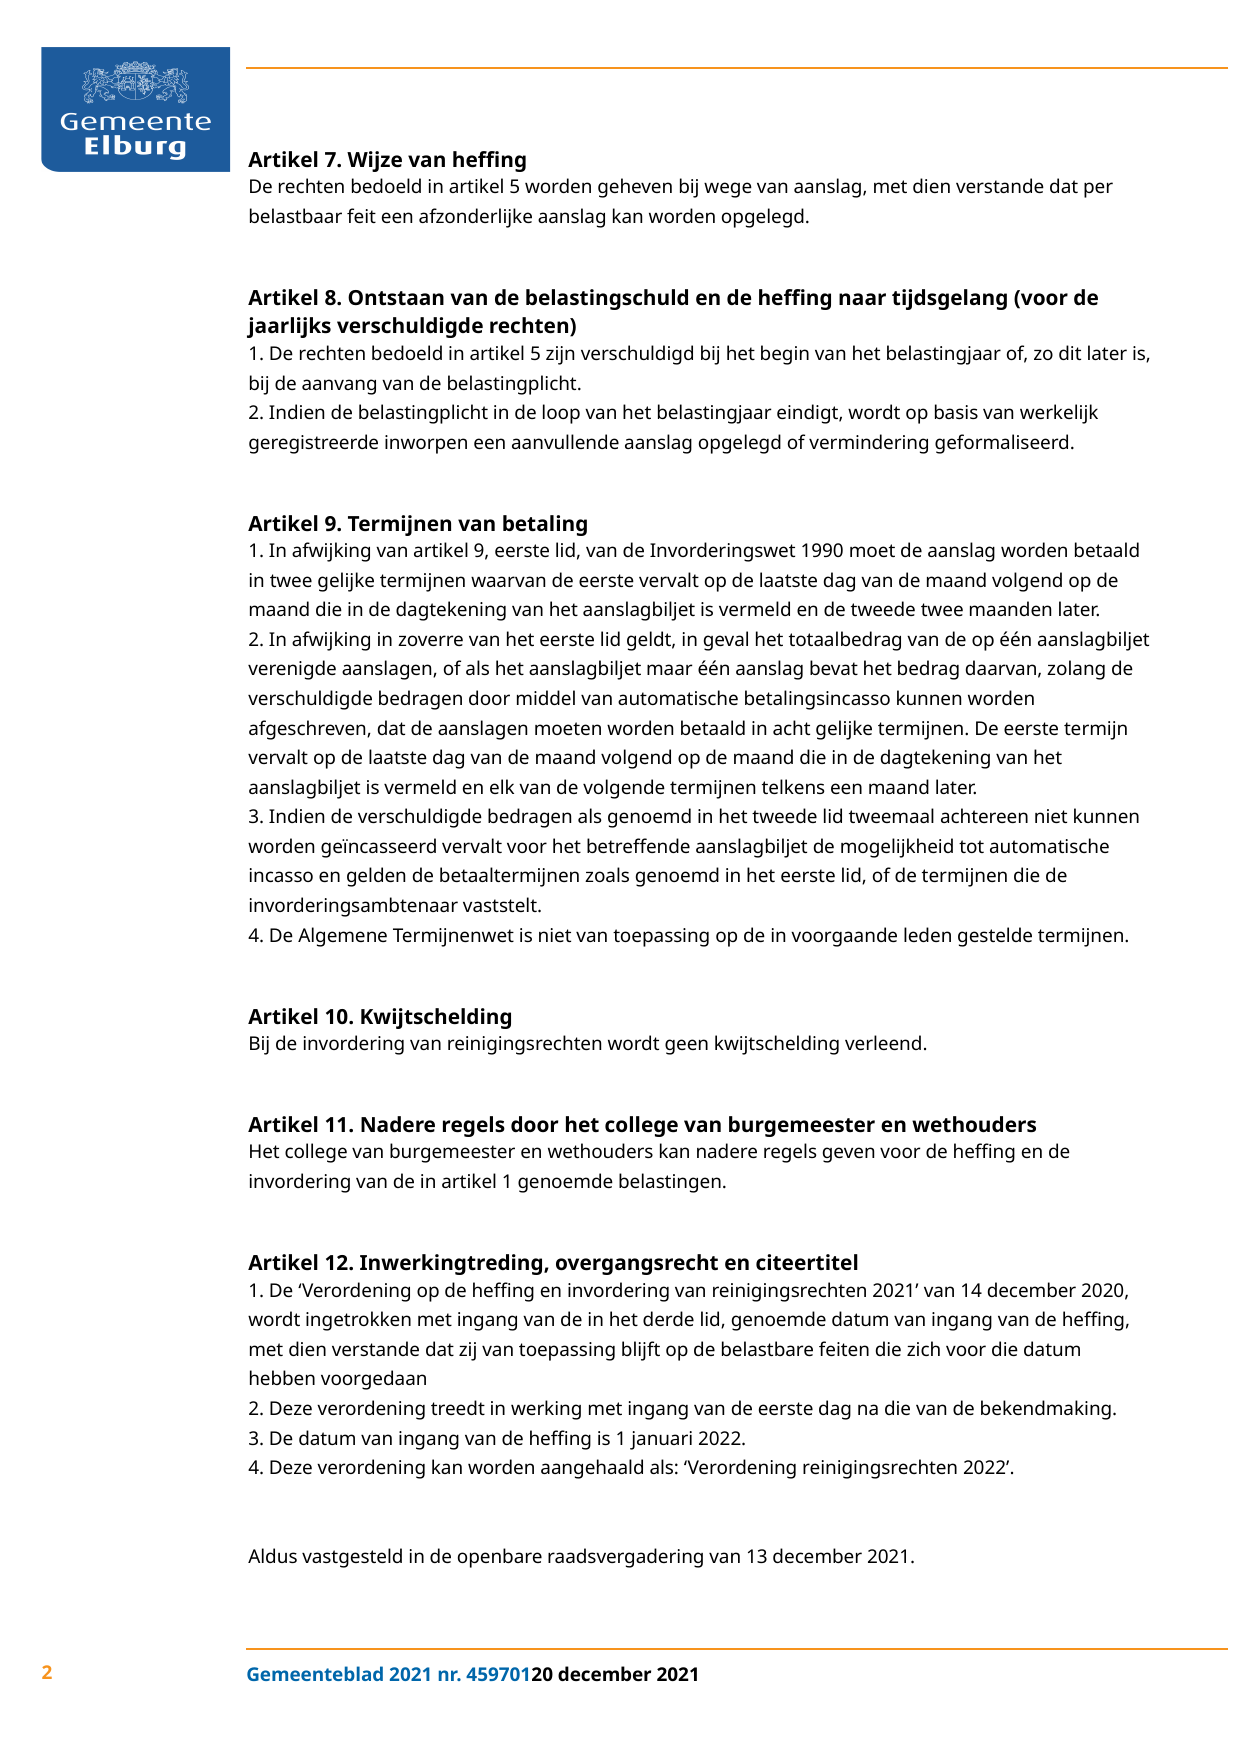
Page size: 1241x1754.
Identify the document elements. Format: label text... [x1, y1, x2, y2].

text Artikel 10. Kwijtschelding [248, 1002, 1152, 1030]
text 2. In afwijking in zoverre van het eerste lid geldt, in geval het totaalbedrag van de op één aanslagbiljet verenigde aanslagen, of als het aanslagbiljet maar één aanslag bevat het bedrag daarvan, zolang de verschuldigde bedragen door middel van automatische betalingsincasso kunnen worden afgeschreven, dat de aanslagen moeten worden betaald in acht gelijke termijnen. De eerste termijn vervalt op de laatste dag van de maand volgend op de maand die in de dagtekening van het aanslagbiljet is vermeld en elk van de volgende termijnen telkens een maand later. [248, 626, 1152, 800]
text Het college van burgemeester en wethouders kan nadere regels geven voor de heffing en de invordering van de in artikel 1 genoemde belastingen. [248, 1139, 1152, 1194]
text 2. Indien de belastingplicht in de loop van het belastingjaar eindigt, wordt op basis van werkelijk geregistreerde inworpen een aanvullende aanslag opgelegd of vermindering geformaliseerd. [248, 399, 1152, 454]
text 4. Deze verordening kan worden aangehaald als: ‘Verordening reinigingsrechten 2022’. [248, 1454, 1152, 1480]
text 1. De ‘Verordening op de heffing en invordering van reinigingsrechten 2021’ van 14 december 2020, wordt ingetrokken met ingang van de in het derde lid, genoemde datum van ingang van de heffing, met dien verstande dat zij van toepassing blijft op de belastbare feiten die zich voor die datum hebben voorgedaan [248, 1277, 1152, 1391]
text 2. Deze verordening treedt in werking met ingang van de eerste dag na die van de bekendmaking. [248, 1395, 1152, 1421]
text 1. In afwijking van artikel 9, eerste lid, van de Invorderingswet 1990 moet de aanslag worden betaald in twee gelijke termijnen waarvan de eerste vervalt op de laatste dag van de maand volgend op de maand die in de dagtekening van het aanslagbiljet is vermeld en de tweede twee maanden later. [248, 537, 1152, 622]
text Artikel 9. Termijnen van betaling [248, 509, 1152, 537]
text Artikel 8. Ontstaan van de belastingschuld en de heffing naar tijdsgelang (voor de jaarlijks verschuldigde rechten) [248, 283, 1152, 340]
text 3. De datum van ingang van de heffing is 1 januari 2022. [248, 1425, 1152, 1450]
text De rechten bedoeld in artikel 5 worden geheven bij wege van aanslag, met dien verstande dat per belastbaar feit een afzonderlijke aanslag kan worden opgelegd. [248, 174, 1152, 229]
text Artikel 11. Nadere regels door het college van burgemeester en wethouders [248, 1110, 1152, 1139]
text Artikel 7. Wijze van heffing [248, 145, 1152, 174]
text 1. De rechten bedoeld in artikel 5 zijn verschuldigd bij het begin van het belastingjaar of, zo dit later is, bij de aanvang van de belastingplicht. [248, 340, 1152, 395]
picture [41, 47, 231, 172]
text Aldus vastgesteld in de openbare raadsvergadering van 13 december 2021. [248, 1543, 1152, 1569]
text 4. De Algemene Termijnenwet is niet van toepassing op de in voorgaande leden gestelde termijnen. [248, 922, 1152, 948]
text Bij de invordering van reinigingsrechten wordt geen kwijtschelding verleend. [248, 1030, 1152, 1056]
text Artikel 12. Inwerkingtreding, overgangsrecht en citeertitel [248, 1248, 1152, 1277]
text 3. Indien de verschuldigde bedragen als genoemd in het tweede lid tweemaal achtereen niet kunnen worden geïncasseerd vervalt voor het betreffende aanslagbiljet de mogelijkheid tot automatische incasso en gelden de betaaltermijnen zoals genoemd in het eerste lid, of de termijnen die de invorderingsambtenaar vaststelt. [248, 803, 1152, 918]
